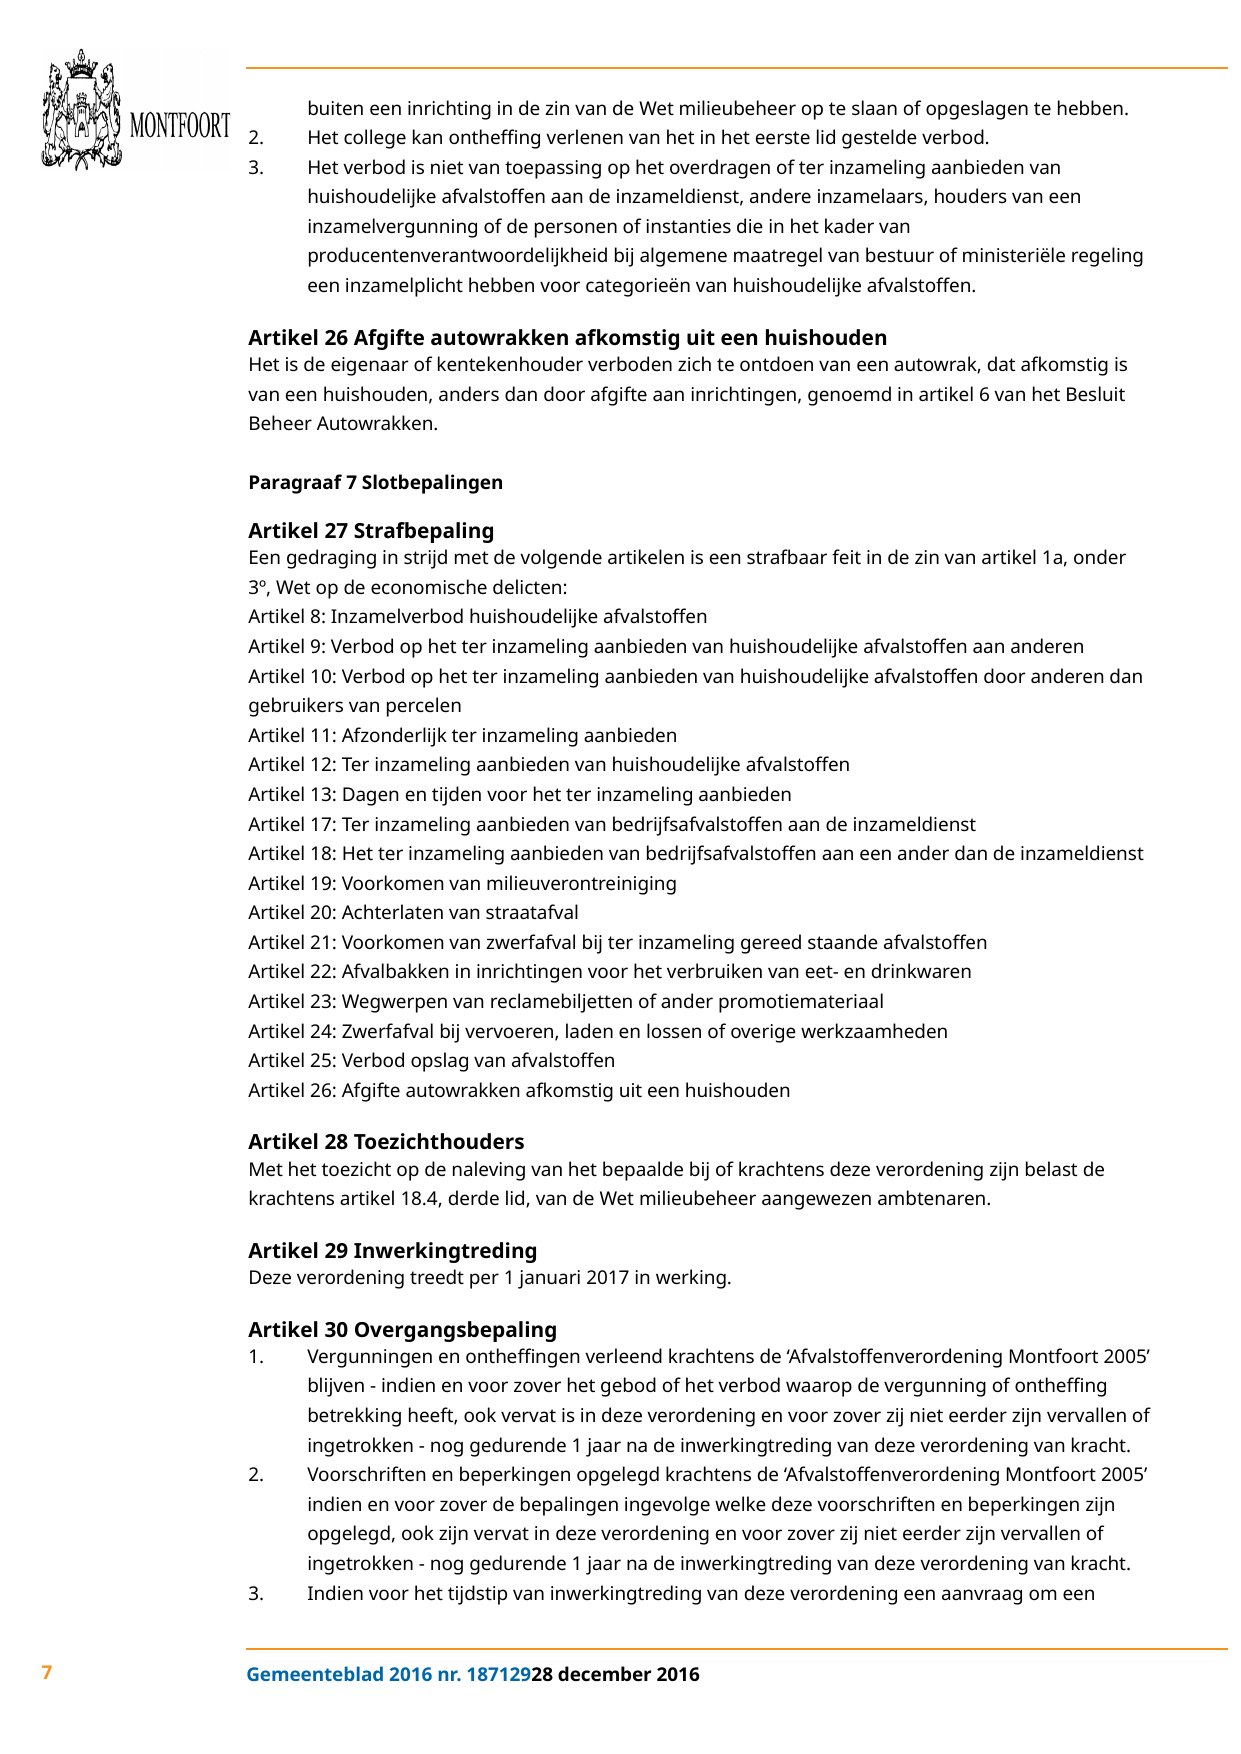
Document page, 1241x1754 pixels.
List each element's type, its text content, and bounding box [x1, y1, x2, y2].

text Artikel 30 Overgangsbepaling [248, 1315, 1152, 1343]
list Voorschriften en beperkingen opgelegd krachtens de ‘Afvalstoffenverordening Montfoort 2005’ indien en voor zover de bepalingen ingevolge welke deze voorschriften en beperkingen zijn opgelegd, ook zijn vervat in deze verordening en voor zover zij niet eerder zijn vervallen of ingetrokken - nog gedurende 1 jaar na de inwerkingtreding van deze verordening van kracht. [248, 1461, 1152, 1576]
text Met het toezicht op de naleving van het bepaalde bij of krachtens deze verordening zijn belast de krachtens artikel 18.4, derde lid, van de Wet milieubeheer aangewezen ambtenaren. [248, 1156, 1152, 1211]
list Indien voor het tijdstip van inwerkingtreding van deze verordening een aanvraag om een [248, 1580, 1152, 1606]
text Artikel 26 Afgifte autowrakken afkomstig uit een huishouden [248, 323, 1152, 351]
text Artikel 12: Ter inzameling aanbieden van huishoudelijke afvalstoffen [248, 752, 1152, 777]
text Artikel 28 Toezichthouders [248, 1127, 1152, 1156]
text Artikel 27 Strafbepaling [248, 516, 1152, 544]
text Artikel 17: Ter inzameling aanbieden van bedrijfsafvalstoffen aan de inzameldienst [248, 811, 1152, 836]
text Het is de eigenaar of kentekenhouder verboden zich te ontdoen van een autowrak, dat afkomstig is van een huishouden, anders dan door afgifte aan inrichtingen, genoemd in artikel 6 van het Besluit Beheer Autowrakken. [248, 351, 1152, 436]
text Artikel 25: Verbod opslag van afvalstoffen [248, 1047, 1152, 1073]
text Artikel 29 Inwerkingtreding [248, 1236, 1152, 1264]
text Een gedraging in strijd met de volgende artikelen is een strafbaar feit in de zin van artikel 1a, onder 3º, Wet op de economische delicten: [248, 544, 1152, 600]
text Artikel 13: Dagen en tijden voor het ter inzameling aanbieden [248, 781, 1152, 807]
list Het verbod is niet van toepassing op het overdragen of ter inzameling aanbieden van huishoudelijke afvalstoffen aan de inzameldienst, andere inzamelaars, houders van een inzamelvergunning of de personen of instanties die in het kader van producentenverantwoordelijkheid bij algemene maatregel van bestuur of ministeriële regeling een inzamelplicht hebben voor categorieën van huishoudelijke afvalstoffen. [248, 154, 1152, 298]
text Artikel 26: Afgifte autowrakken afkomstig uit een huishouden [248, 1077, 1152, 1103]
text Artikel 22: Afvalbakken in inrichtingen voor het verbruiken van eet- en drinkwaren [248, 959, 1152, 984]
text Deze verordening treedt per 1 januari 2017 in werking. [248, 1264, 1152, 1290]
text Artikel 8: Inzamelverbod huishoudelijke afvalstoffen [248, 604, 1152, 629]
text Artikel 24: Zwerfafval bij vervoeren, laden en lossen of overige werkzaamheden [248, 1018, 1152, 1043]
text Artikel 20: Achterlaten van straatafval [248, 899, 1152, 925]
text Artikel 11: Afzonderlijk ter inzameling aanbieden [248, 722, 1152, 748]
list buiten een inrichting in de zin van de Wet milieubeheer op te slaan of opgeslagen te hebben. [248, 95, 1152, 121]
text Artikel 19: Voorkomen van milieuverontreiniging [248, 870, 1152, 896]
list Het college kan ontheffing verlenen van het in het eerste lid gestelde verbod. [248, 124, 1152, 150]
picture [41, 47, 231, 172]
text Artikel 21: Voorkomen van zwerfafval bij ter inzameling gereed staande afvalstoffen [248, 929, 1152, 955]
list Vergunningen en ontheffingen verleend krachtens de ‘Afvalstoffenverordening Montfoort 2005’ blijven - indien en voor zover het gebod of het verbod waarop de vergunning of ontheffing betrekking heeft, ook vervat is in deze verordening en voor zover zij niet eerder zijn vervallen of ingetrokken - nog gedurende 1 jaar na de inwerkingtreding van deze verordening van kracht. [248, 1343, 1152, 1458]
text Artikel 23: Wegwerpen van reclamebiljetten of ander promotiemateriaal [248, 988, 1152, 1014]
text Paragraaf 7 Slotbepalingen [248, 469, 1152, 495]
text Artikel 18: Het ter inzameling aanbieden van bedrijfsafvalstoffen aan een ander dan de inzameldienst [248, 840, 1152, 866]
text Artikel 10: Verbod op het ter inzameling aanbieden van huishoudelijke afvalstoffen door anderen dan gebruikers van percelen [248, 663, 1152, 718]
text Artikel 9: Verbod op het ter inzameling aanbieden van huishoudelijke afvalstoffen aan anderen [248, 633, 1152, 659]
